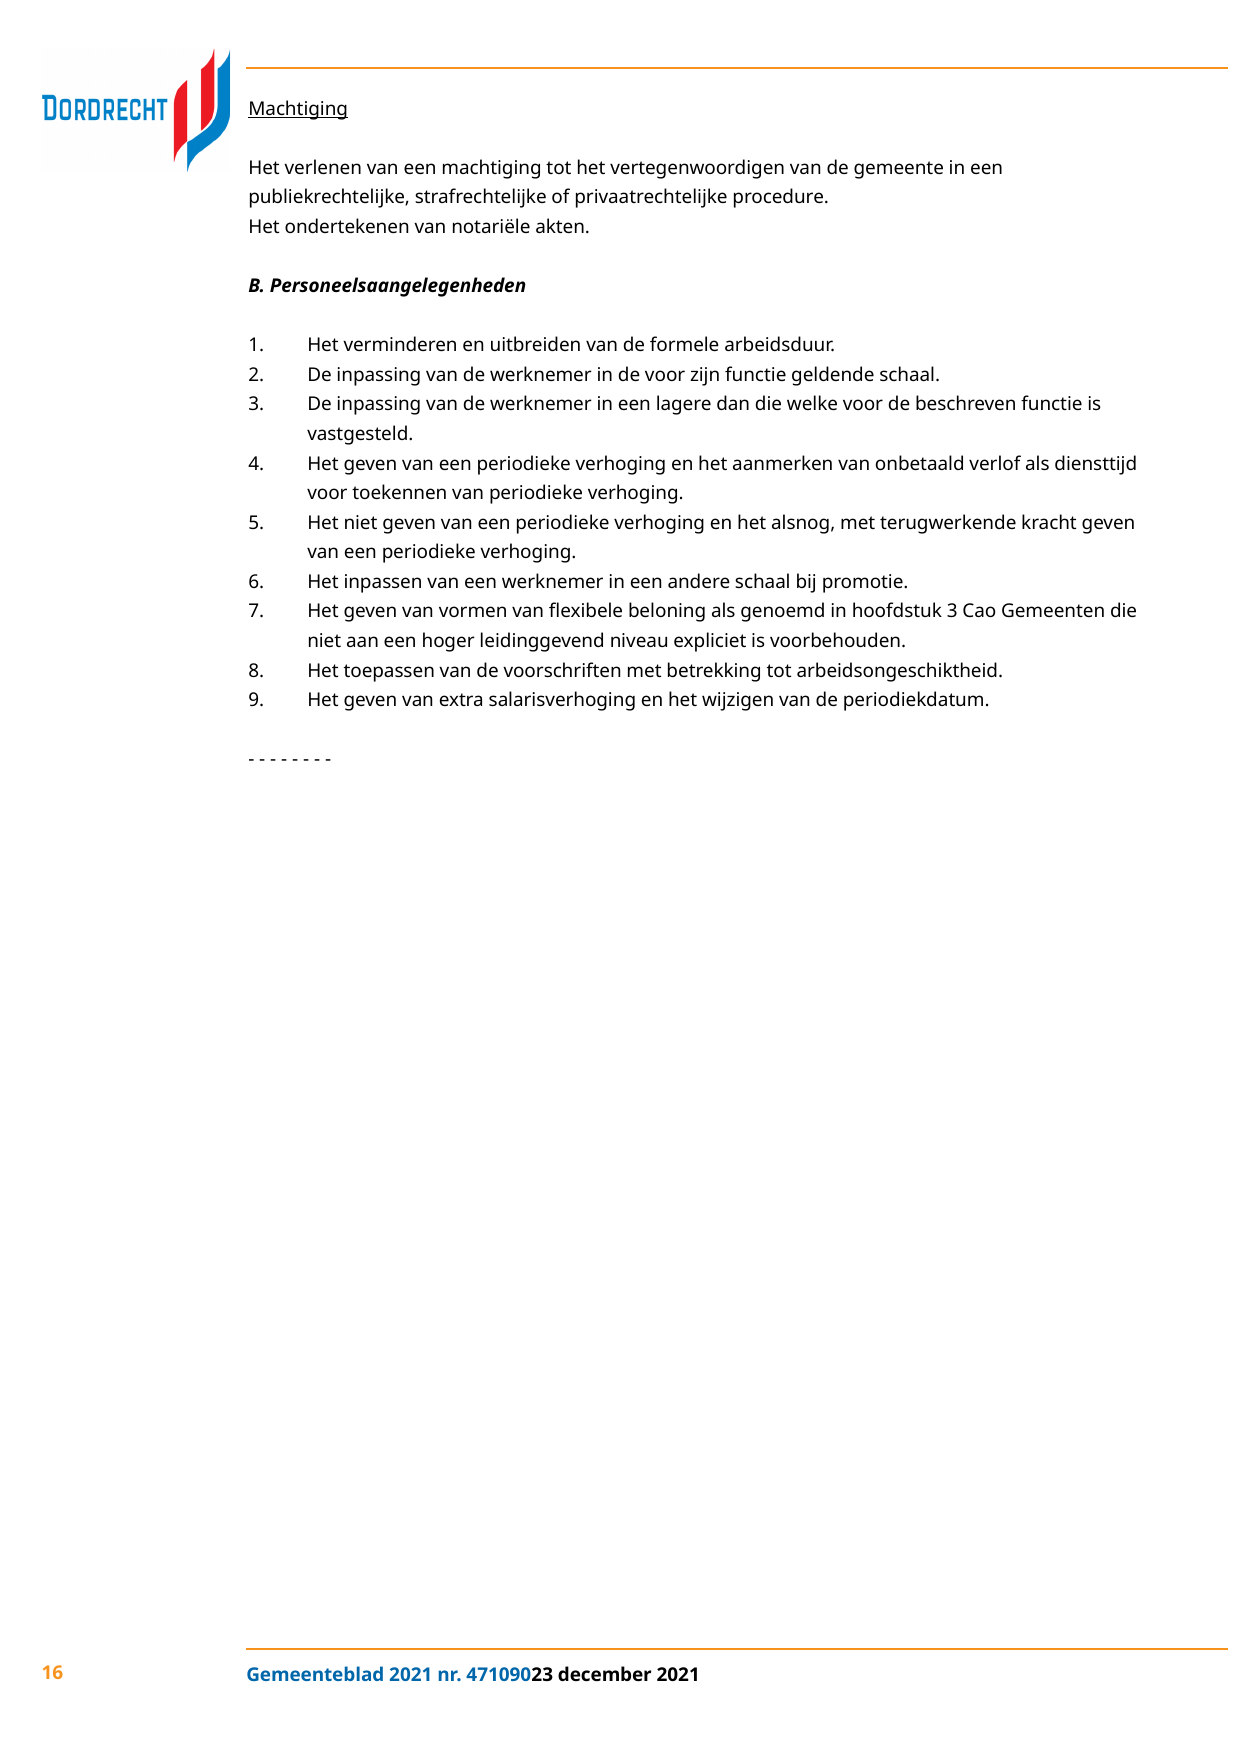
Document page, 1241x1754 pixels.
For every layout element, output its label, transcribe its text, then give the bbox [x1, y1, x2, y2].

list Het geven van een periodieke verhoging en het aanmerken van onbetaald verlof als diensttijd voor toekennen van periodieke verhoging. [248, 450, 1152, 505]
picture [41, 47, 231, 172]
list Het niet geven van een periodieke verhoging en het alsnog, met terugwerkende kracht geven van een periodieke verhoging. [248, 509, 1152, 564]
text Het verlenen van een machtiging tot het vertegenwoordigen van de gemeente in een publiekrechtelijke, strafrechtelijke of privaatrechtelijke procedure. [248, 154, 1152, 209]
list De inpassing van de werknemer in een lagere dan die welke voor de beschreven functie is vastgesteld. [248, 391, 1152, 446]
text Machtiging [248, 95, 1152, 121]
list Het geven van extra salarisverhoging en het wijzigen van de periodiekdatum. [248, 686, 1152, 712]
text B. Personeelsaangelegenheden [248, 272, 1152, 298]
text Het ondertekenen van notariële akten. [248, 213, 1152, 239]
list Het geven van vormen van flexibele beloning als genoemd in hoofdstuk 3 Cao Gemeenten die niet aan een hoger leidinggevend niveau expliciet is voorbehouden. [248, 598, 1152, 653]
text - - - - - - - - [248, 746, 1152, 771]
list Het inpassen van een werknemer in een andere schaal bij promotie. [248, 568, 1152, 594]
list Het verminderen en uitbreiden van de formele arbeidsduur. [248, 331, 1152, 357]
list Het toepassen van de voorschriften met betrekking tot arbeidsongeschiktheid. [248, 657, 1152, 683]
list De inpassing van de werknemer in de voor zijn functie geldende schaal. [248, 361, 1152, 387]
